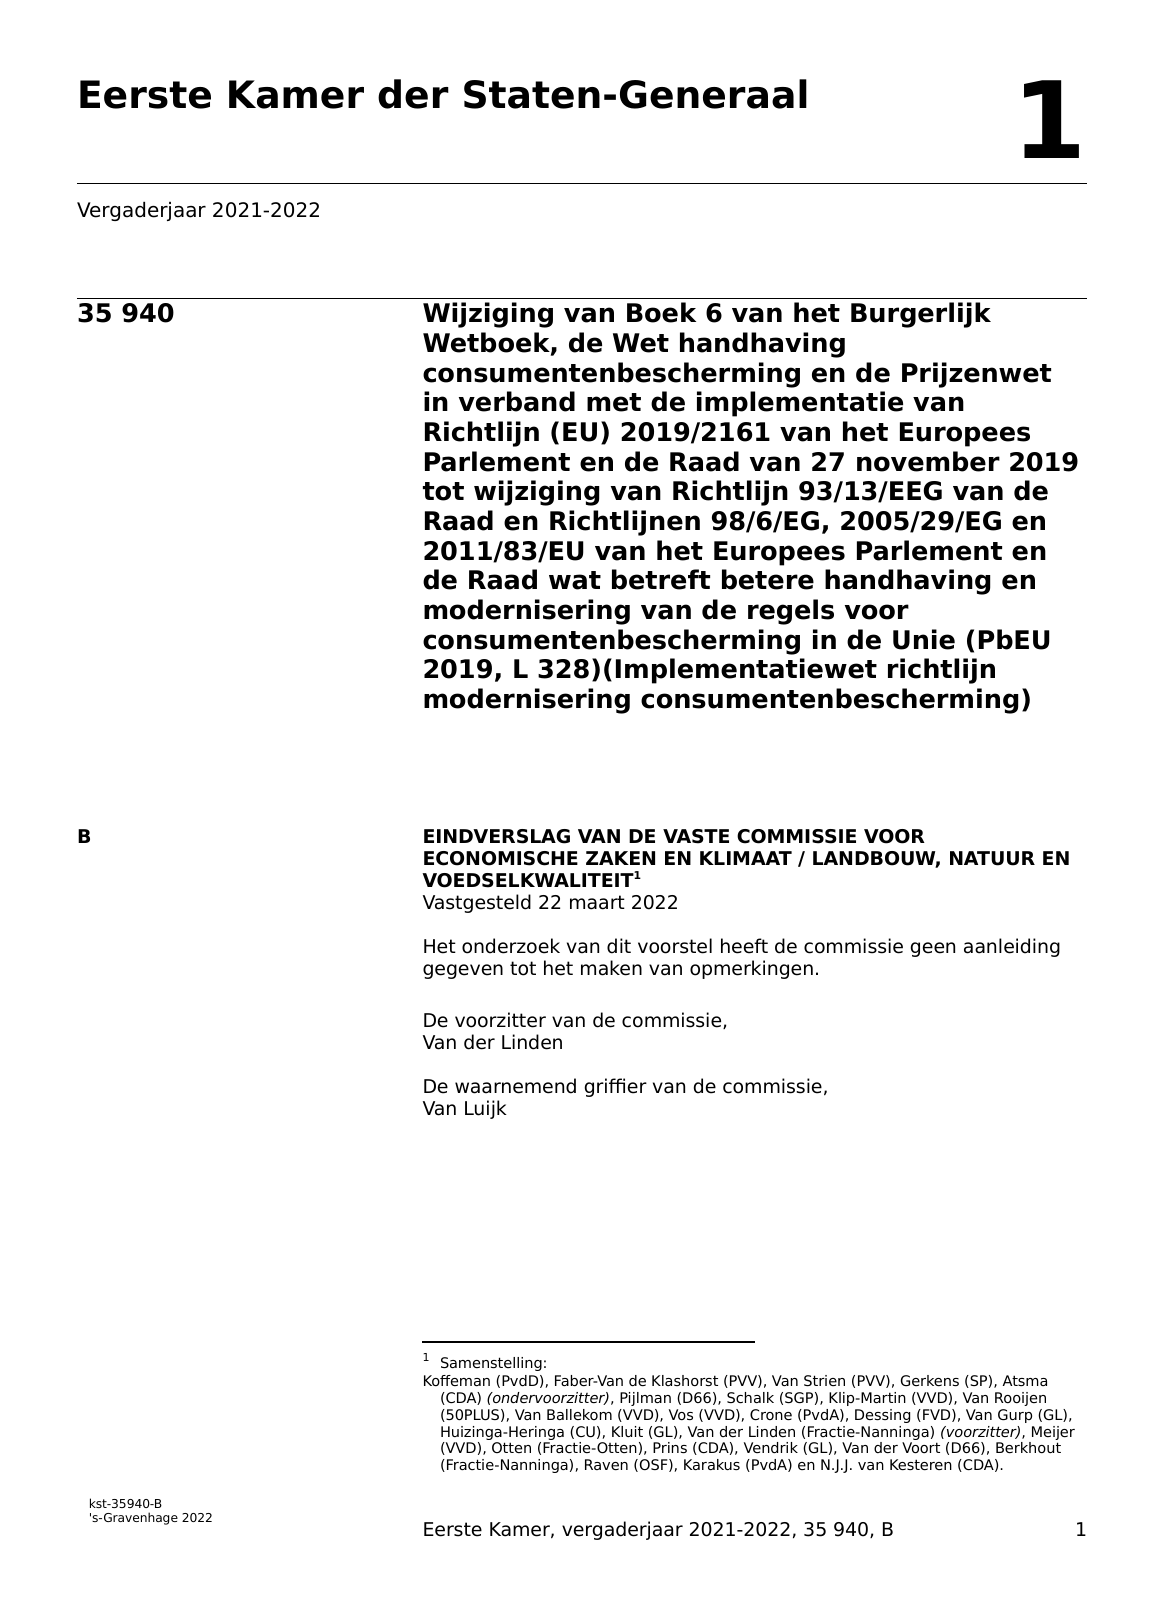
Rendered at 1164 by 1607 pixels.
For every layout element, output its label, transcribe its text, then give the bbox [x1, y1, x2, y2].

text 's-Gravenhage 2022 [88, 1511, 323, 1525]
table_header Eerste Kamer der Staten-Generaal [77, 59, 886, 183]
text Samenstelling: [422, 1351, 1087, 1373]
text kst-35940-B [88, 1497, 323, 1511]
text Vastgesteld 22 maart 2022 [422, 892, 1087, 913]
text Het onderzoek van dit voorstel heeft de commissie geen aanleiding gegeven tot het maken van opmerkingen. [422, 936, 1087, 980]
subtitle B EINDVERSLAG VAN DE VASTE COMMISSIE VOOR ECONOMISCHE ZAKEN EN KLIMAAT / LANDBOUW, NATUUR EN VOEDSELKWALITEIT [77, 826, 1087, 892]
text De waarnemend griffier van de commissie, Van Luijk [422, 1076, 1087, 1120]
table_header 1 [886, 59, 1087, 183]
text De voorzitter van de commissie, Van der Linden [422, 1010, 1087, 1054]
table_cell Vergaderjaar 2021-2022 [77, 184, 1087, 298]
subtitle 35 940 Wijziging van Boek 6 van het Burgerlijk Wetboek, de Wet handhaving consumentenbescherming en de Prijzenwet in verband met de implementatie van Richtlijn (EU) 2019/2161 van het Europees Parlement en de Raad van 27 november 2019 tot wijziging van Richtlijn 93/13/EEG van de Raad en Richtlijnen 98/6/EG, 2005/29/EG en 2011/83/EU van het Europees Parlement en de Raad wat betreft betere handhaving en modernisering van de regels voor consumentenbescherming in de Unie (PbEU 2019, L 328)(Implementatiewet richtlijn modernisering consumentenbescherming) [77, 299, 1087, 714]
text Koffeman (PvdD), Faber-Van de Klashorst (PVV), Van Strien (PVV), Gerkens (SP), Atsma (CDA) (ondervoorzitter), Pijlman (D66), Schalk (SGP), Klip-Martin (VVD), Van Rooijen (50PLUS), Van Ballekom (VVD), Vos (VVD), Crone (PvdA), Dessing (FVD), Van Gurp (GL), Huizinga-Heringa (CU), Kluit (GL), Van der Linden (Fractie-Nanninga) (voorzitter), Meijer (VVD), Otten (Fractie-Otten), Prins (CDA), Vendrik (GL), Van der Voort (D66), Berkhout (Fractie-Nanninga), Raven (OSF), Karakus (PvdA) en N.J.J. van Kesteren (CDA). [422, 1373, 1087, 1474]
